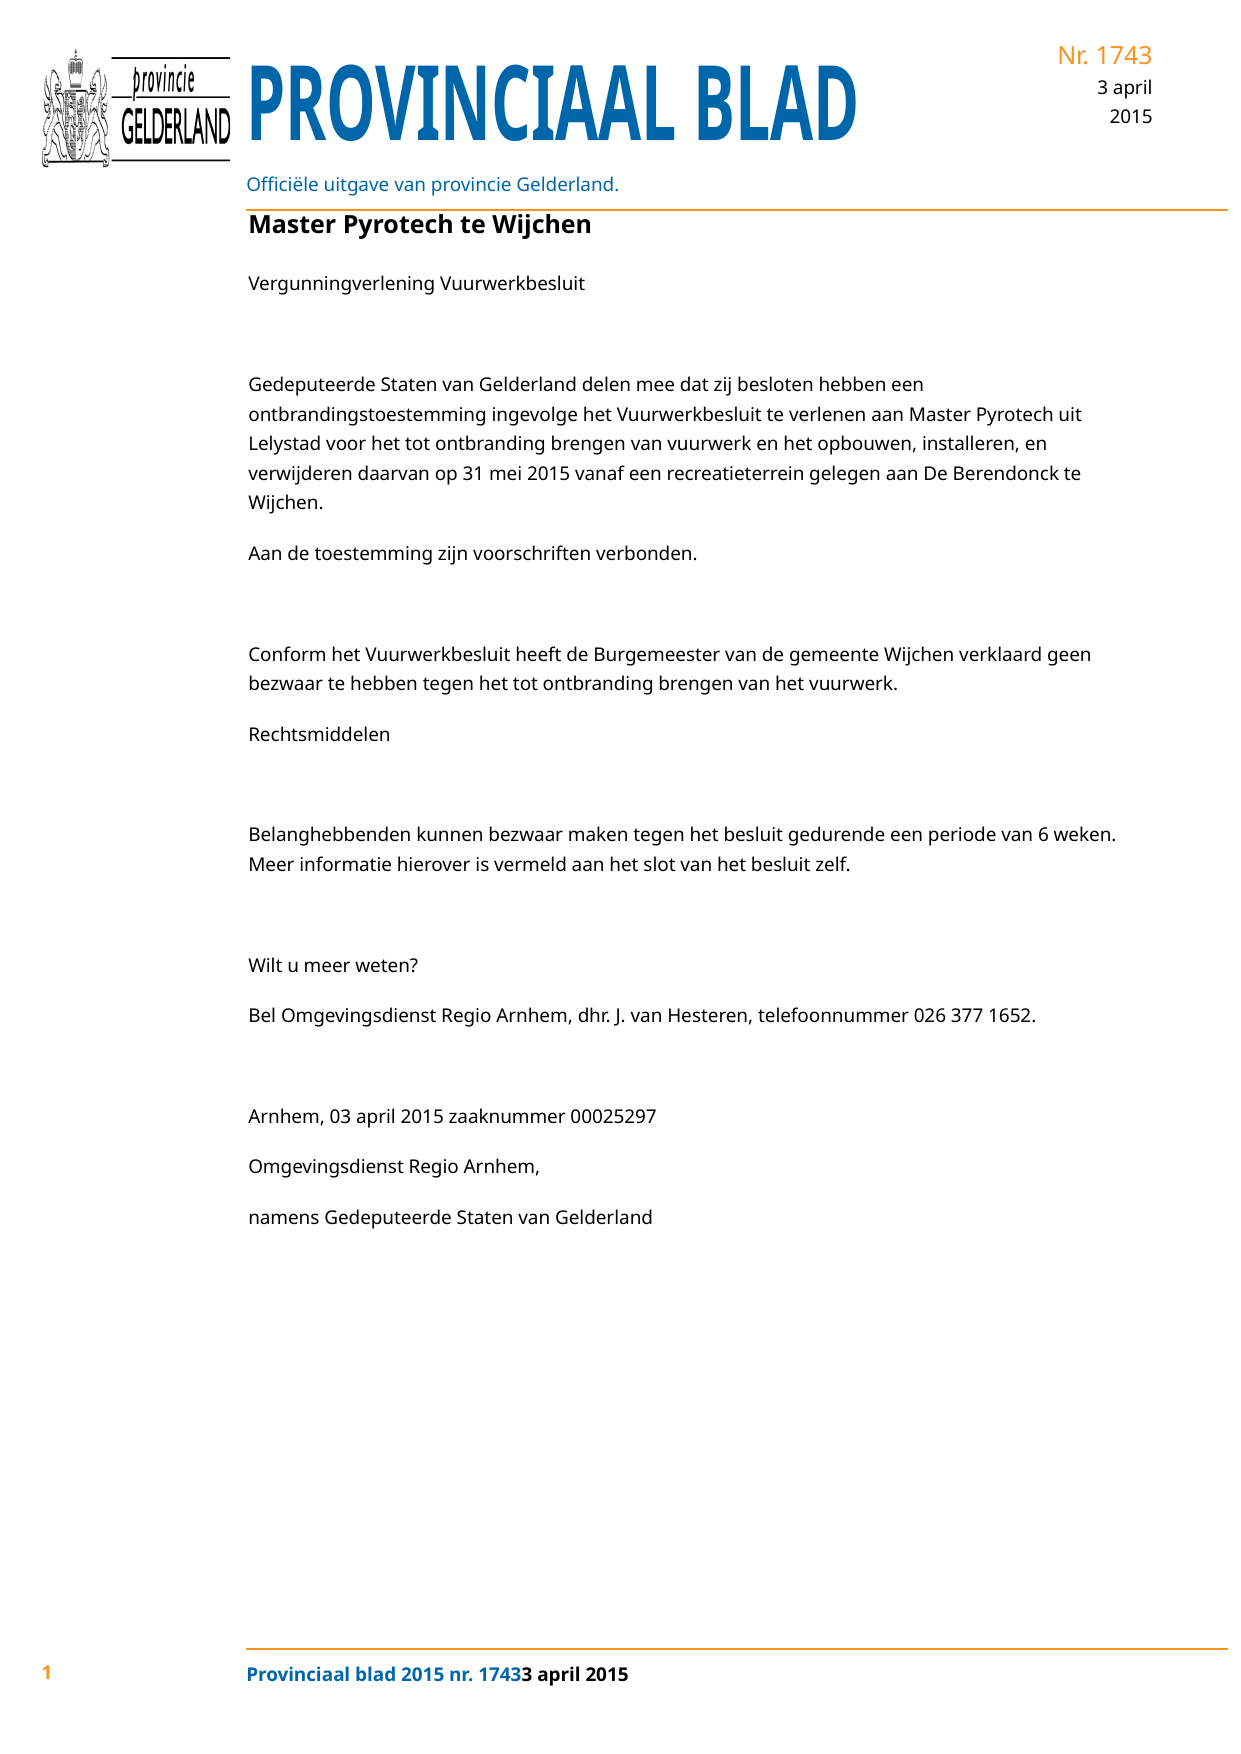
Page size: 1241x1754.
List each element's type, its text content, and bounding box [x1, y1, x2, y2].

text Gedeputeerde Staten van Gelderland delen mee dat zij besloten hebben een ontbrandingstoestemming ingevolge het Vuurwerkbesluit te verlenen aan Master Pyrotech uit Lelystad voor het tot ontbranding brengen van vuurwerk en het opbouwen, installeren, en verwijderen daarvan op 31 mei 2015 vanaf een recreatieterrein gelegen aan De Berendonck te Wijchen. [248, 371, 1152, 515]
text Omgevingsdienst Regio Arnhem, [248, 1154, 1152, 1179]
text Belanghebbenden kunnen bezwaar maken tegen het besluit gedurende een periode van 6 weken. Meer informatie hierover is vermeld aan het slot van het besluit zelf. [248, 822, 1152, 877]
text namens Gedeputeerde Staten van Gelderland [248, 1204, 1152, 1230]
text Aan de toestemming zijn voorschriften verbonden. [248, 540, 1152, 566]
text Master Pyrotech te Wijchen [248, 211, 1152, 241]
text Rechtsmiddelen [248, 721, 1152, 746]
text Bel Omgevingsdienst Regio Arnhem, dhr. J. van Hesteren, telefoonnummer 026 377 1652. [248, 1002, 1152, 1028]
text Arnhem, 03 april 2015 zaaknummer 00025297 [248, 1103, 1152, 1129]
text Conform het Vuurwerkbesluit heeft de Burgemeester van de gemeente Wijchen verklaard geen bezwaar te hebben tegen het tot ontbranding brengen van het vuurwerk. [248, 641, 1152, 696]
text Wilt u meer weten? [248, 952, 1152, 978]
picture [41, 47, 231, 172]
text Vergunningverlening Vuurwerkbesluit [248, 270, 1152, 296]
